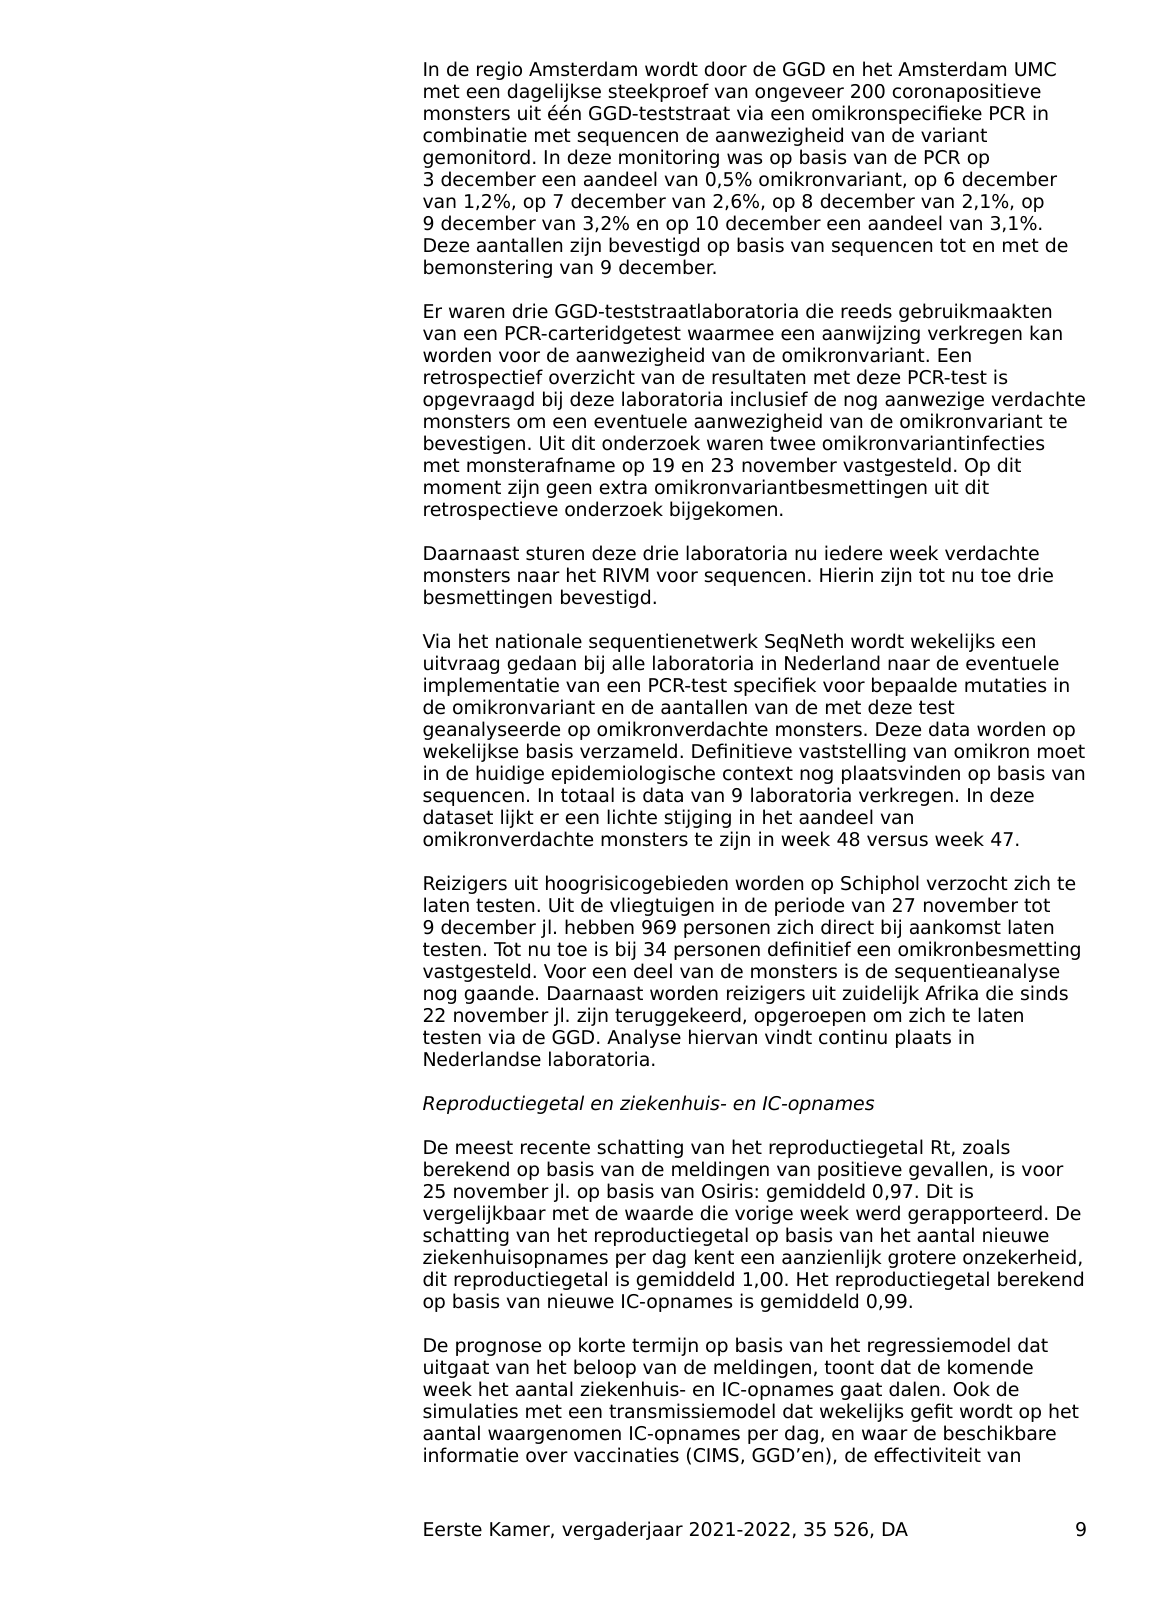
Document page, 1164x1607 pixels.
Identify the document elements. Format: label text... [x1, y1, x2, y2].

text Reizigers uit hoogrisicogebieden worden op Schiphol verzocht zich te laten testen. Uit de vliegtuigen in de periode van 27 november tot 9 december jl. hebben 969 personen zich direct bij aankomst laten testen. Tot nu toe is bij 34 personen definitief een omikronbesmetting vastgesteld. Voor een deel van de monsters is de sequentieanalyse nog gaande. Daarnaast worden reizigers uit zuidelijk Afrika die sinds 22 november jl. zijn teruggekeerd, opgeroepen om zich te laten testen via de GGD. Analyse hiervan vindt continu plaats in Nederlandse laboratoria. [422, 873, 1087, 1071]
text Via het nationale sequentienetwerk SeqNeth wordt wekelijks een uitvraag gedaan bij alle laboratoria in Nederland naar de eventuele implementatie van een PCR-test specifiek voor bepaalde mutaties in de omikronvariant en de aantallen van de met deze test geanalyseerde op omikronverdachte monsters. Deze data worden op wekelijkse basis verzameld. Definitieve vaststelling van omikron moet in de huidige epidemiologische context nog plaatsvinden op basis van sequencen. In totaal is data van 9 laboratoria verkregen. In deze dataset lijkt er een lichte stijging in het aandeel van omikronverdachte monsters te zijn in week 48 versus week 47. [422, 631, 1087, 851]
text Daarnaast sturen deze drie laboratoria nu iedere week verdachte monsters naar het RIVM voor sequencen. Hierin zijn tot nu toe drie besmettingen bevestigd. [422, 543, 1087, 609]
text De prognose op korte termijn op basis van het regressiemodel dat uitgaat van het beloop van de meldingen, toont dat de komende week het aantal ziekenhuis- en IC-opnames gaat dalen. Ook de simulaties met een transmissiemodel dat wekelijks gefit wordt op het aantal waargenomen IC-opnames per dag, en waar de beschikbare informatie over vaccinaties (CIMS, GGD’en), de effectiviteit van [422, 1335, 1087, 1467]
text De meest recente schatting van het reproductiegetal Rt, zoals berekend op basis van de meldingen van positieve gevallen, is voor 25 november jl. op basis van Osiris: gemiddeld 0,97. Dit is vergelijkbaar met de waarde die vorige week werd gerapporteerd. De schatting van het reproductiegetal op basis van het aantal nieuwe ziekenhuisopnames per dag kent een aanzienlijk grotere onzekerheid, dit reproductiegetal is gemiddeld 1,00. Het reproductiegetal berekend op basis van nieuwe IC-opnames is gemiddeld 0,99. [422, 1137, 1087, 1313]
text In de regio Amsterdam wordt door de GGD en het Amsterdam UMC met een dagelijkse steekproef van ongeveer 200 coronapositieve monsters uit één GGD-teststraat via een omikronspecifieke PCR in combinatie met sequencen de aanwezigheid van de variant gemonitord. In deze monitoring was op basis van de PCR op 3 december een aandeel van 0,5% omikronvariant, op 6 december van 1,2%, op 7 december van 2,6%, op 8 december van 2,1%, op 9 december van 3,2% en op 10 december een aandeel van 3,1%. Deze aantallen zijn bevestigd op basis van sequencen tot en met de bemonstering van 9 december. [422, 59, 1087, 279]
text Er waren drie GGD-teststraatlaboratoria die reeds gebruikmaakten van een PCR-carteridgetest waarmee een aanwijzing verkregen kan worden voor de aanwezigheid van de omikronvariant. Een retrospectief overzicht van de resultaten met deze PCR-test is opgevraagd bij deze laboratoria inclusief de nog aanwezige verdachte monsters om een eventuele aanwezigheid van de omikronvariant te bevestigen. Uit dit onderzoek waren twee omikronvariantinfecties met monsterafname op 19 en 23 november vastgesteld. Op dit moment zijn geen extra omikronvariantbesmettingen uit dit retrospectieve onderzoek bijgekomen. [422, 301, 1087, 521]
subtitle Reproductiegetal en ziekenhuis- en IC-opnames [422, 1093, 1087, 1115]
